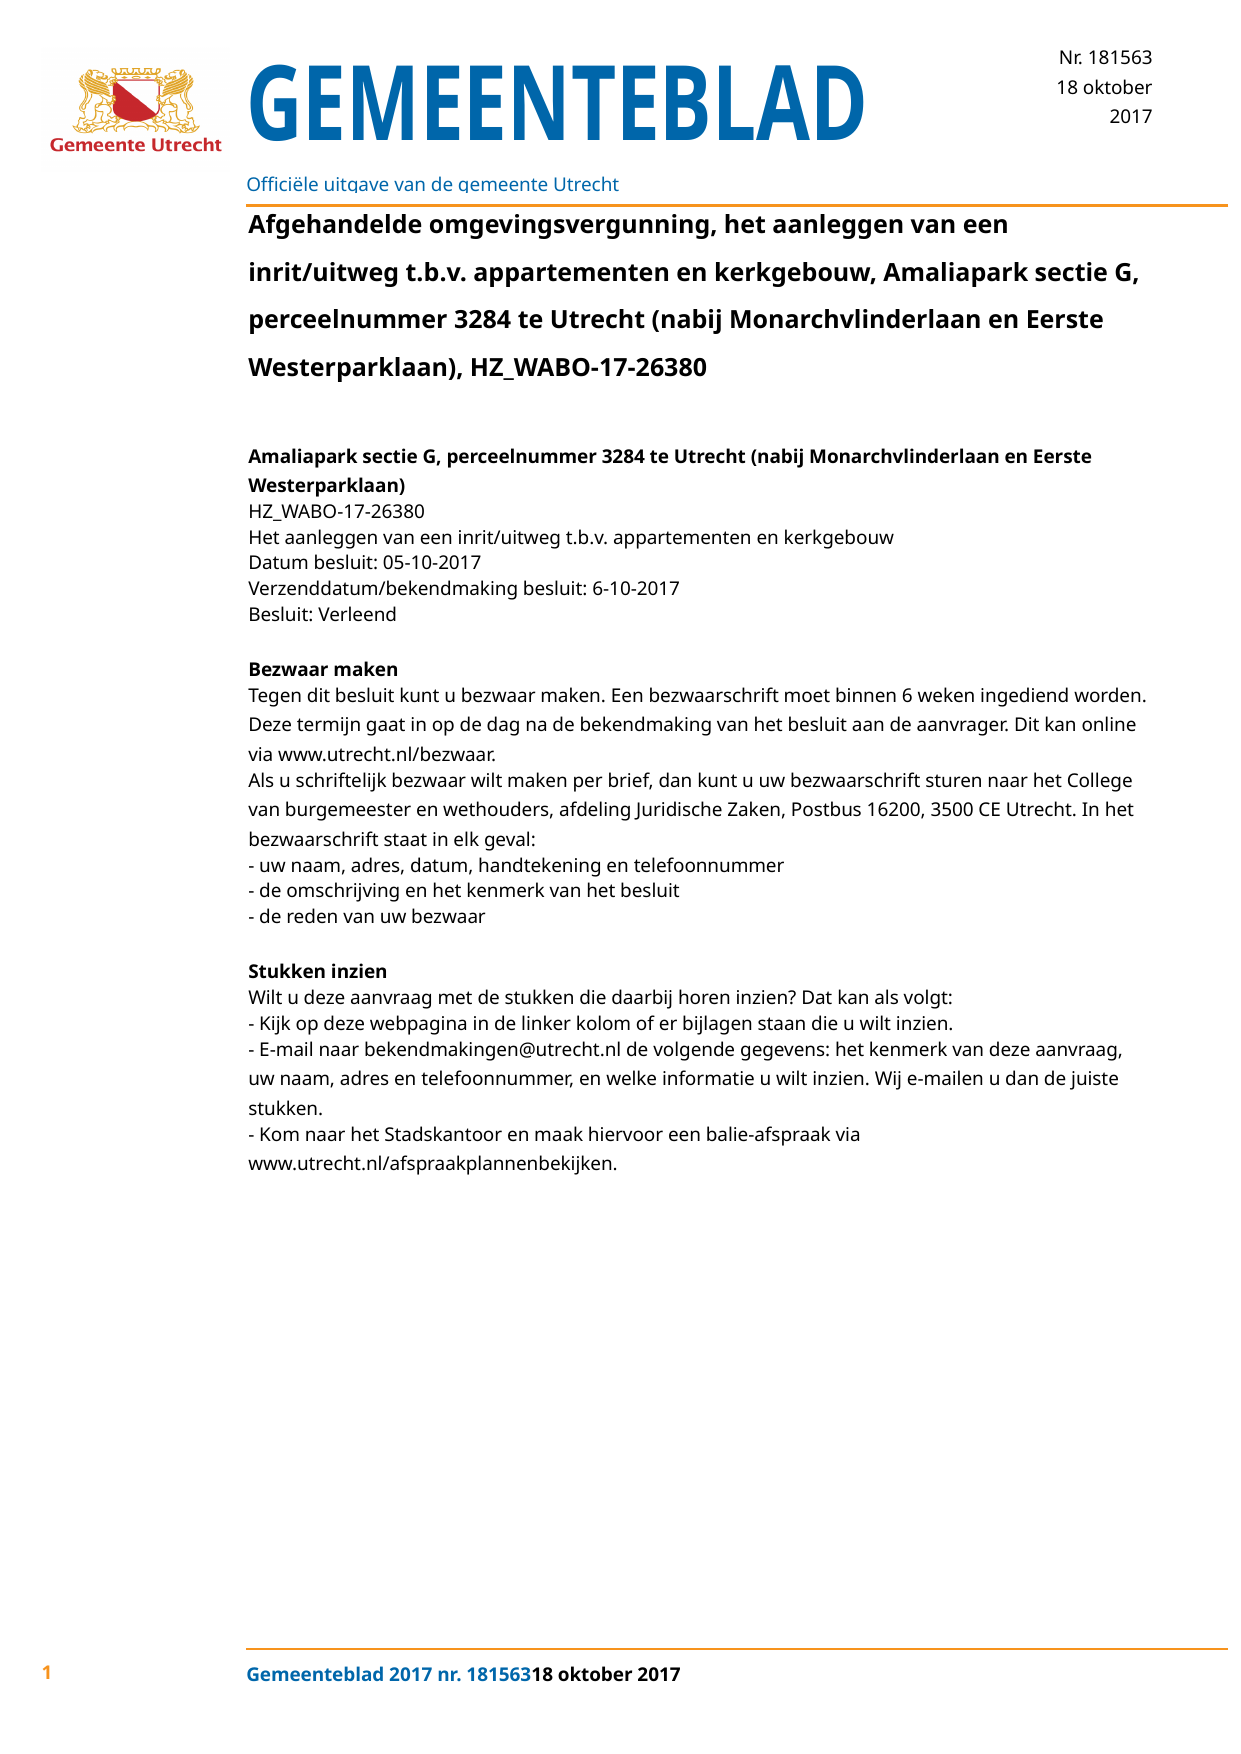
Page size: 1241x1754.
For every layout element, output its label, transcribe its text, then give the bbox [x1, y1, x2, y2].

table_cell Stukken inzien [248, 959, 1152, 984]
table_cell - de omschrijving en het kenmerk van het besluit [248, 878, 1152, 903]
table_cell HZ_WABO-17-26380 [248, 498, 1152, 524]
table_cell Verzenddatum/bekendmaking besluit: 6-10-2017 [248, 575, 1152, 601]
text Afgehandelde omgevingsvergunning, het aanleggen van een inrit/uitweg t.b.v. appartementen en kerkgebouw, Amaliapark sectie G, perceelnummer 3284 te Utrecht (nabij Monarchvlinderlaan en Eerste Westerparklaan), HZ_WABO-17-26380 [248, 207, 1152, 384]
table_cell - de reden van uw bezwaar [248, 903, 1152, 959]
table_cell - Kom naar het Stadskantoor en maak hiervoor een balie-afspraak via www.utrecht.nl/afspraakplannenbekijken. [248, 1121, 1152, 1176]
table_cell - Kijk op deze webpagina in de linker kolom of er bijlagen staan die u wilt inzien. [248, 1010, 1152, 1036]
table_cell - E-mail naar bekendmakingen@utrecht.nl de volgende gegevens: het kenmerk van deze aanvraag, uw naam, adres en telefoonnummer, en welke informatie u wilt inzien. Wij e-mailen u dan de juiste stukken. [248, 1036, 1152, 1121]
picture [41, 47, 231, 172]
table_cell Het aanleggen van een inrit/uitweg t.b.v. appartementen en kerkgebouw [248, 524, 1152, 549]
table_header Amaliapark sectie G, perceelnummer 3284 te Utrecht (nabij Monarchvlinderlaan en Eerste Westerparklaan) [248, 443, 1152, 498]
table_cell Besluit: Verleend [248, 601, 1152, 656]
table_cell Bezwaar maken [248, 656, 1152, 682]
table_cell Datum besluit: 05-10-2017 [248, 550, 1152, 575]
table_cell Wilt u deze aanvraag met de stukken die daarbij horen inzien? Dat kan als volgt: [248, 984, 1152, 1010]
table_cell - uw naam, adres, datum, handtekening en telefoonnummer [248, 852, 1152, 878]
table_cell Als u schriftelijk bezwaar wilt maken per brief, dan kunt u uw bezwaarschrift sturen naar het College van burgemeester en wethouders, afdeling Juridische Zaken, Postbus 16200, 3500 CE Utrecht. In het bezwaarschrift staat in elk geval: [248, 767, 1152, 852]
table_cell Tegen dit besluit kunt u bezwaar maken. Een bezwaarschrift moet binnen 6 weken ingediend worden. Deze termijn gaat in op de dag na de bekendmaking van het besluit aan de aanvrager. Dit kan online via www.utrecht.nl/bezwaar. [248, 682, 1152, 767]
